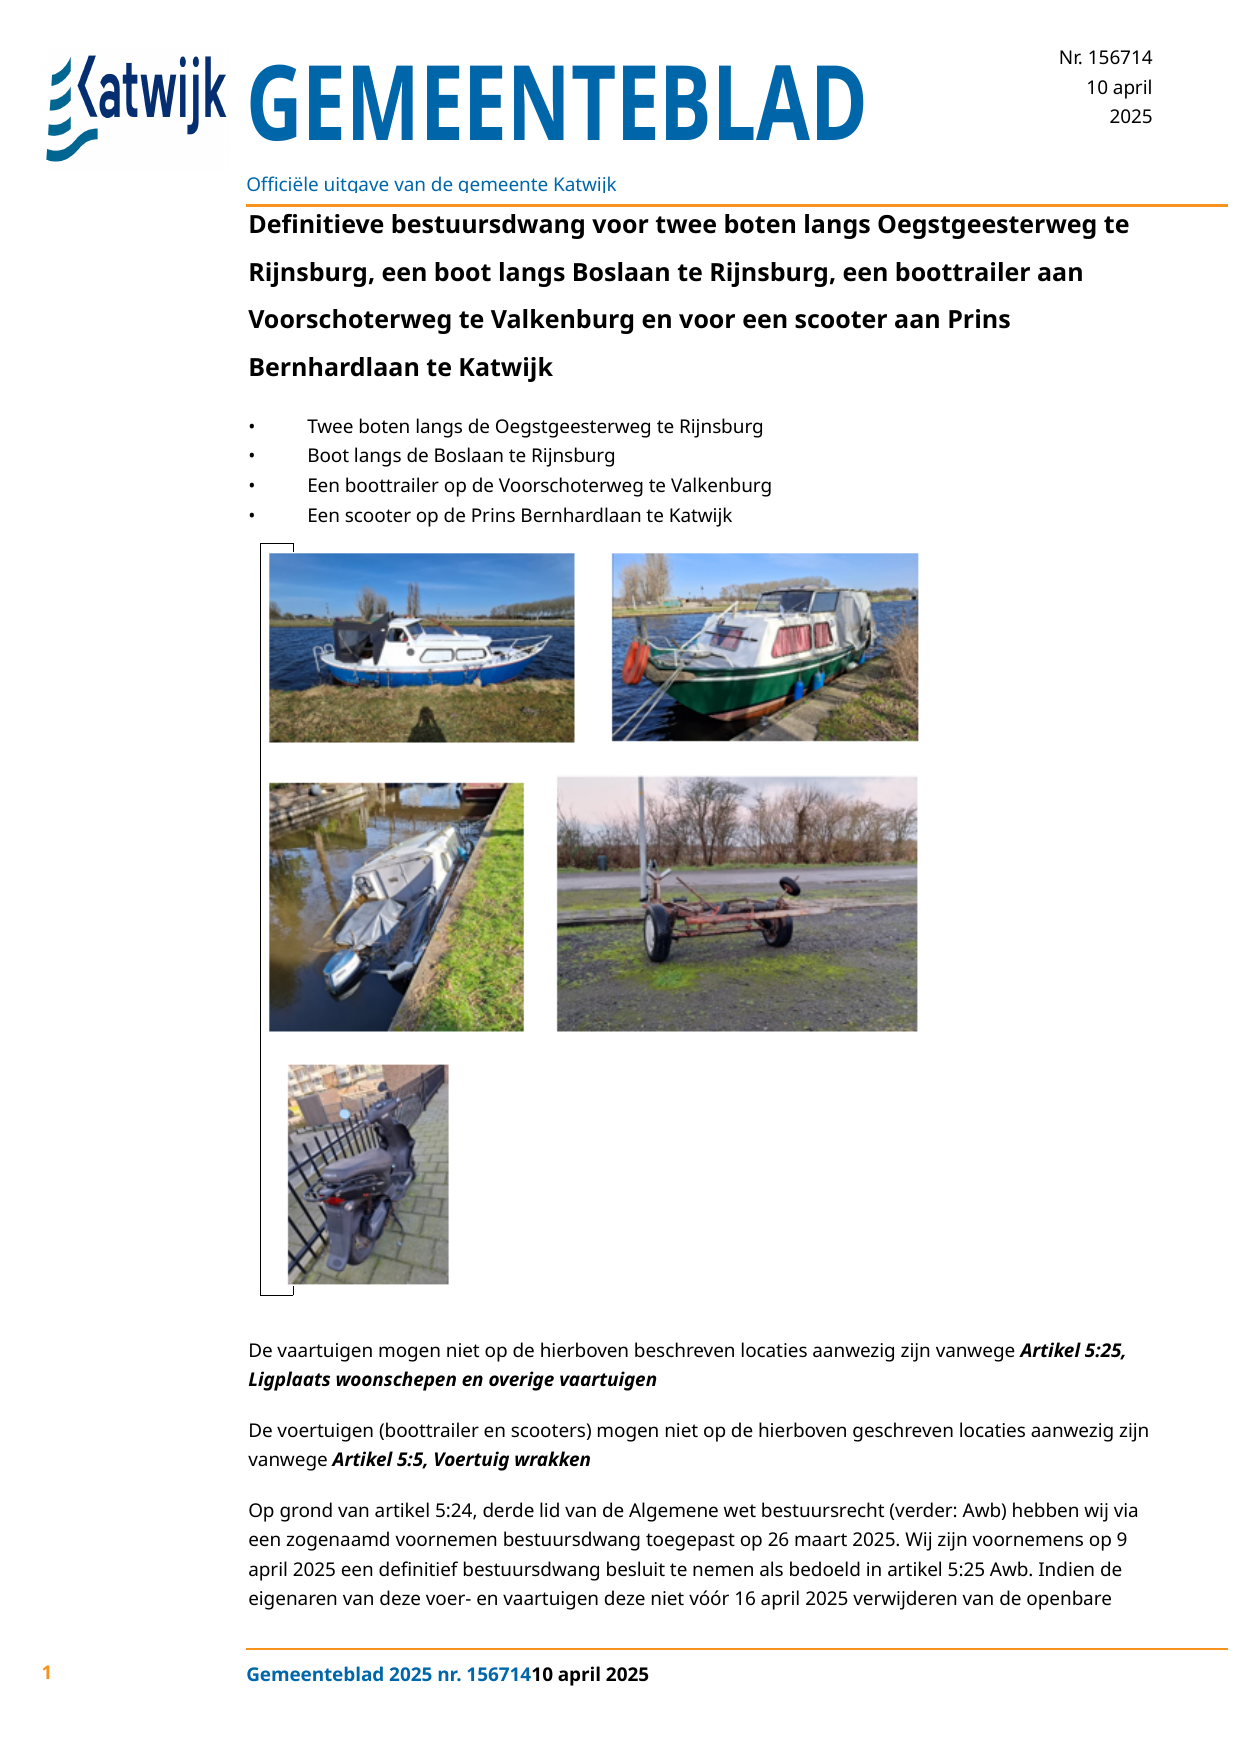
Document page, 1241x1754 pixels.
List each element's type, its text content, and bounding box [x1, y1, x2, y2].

list Een scooter op de Prins Bernhardlaan te Katwijk [248, 502, 1152, 528]
list Boot langs de Boslaan te Rijnsburg [248, 443, 1152, 468]
text De voertuigen (boottrailer en scooters) mogen niet op de hierboven geschreven locaties aanwezig zijn vanwege Artikel 5:5, Voertuig wrakken [248, 1417, 1152, 1472]
text Op grond van artikel 5:24, derde lid van de Algemene wet bestuursrecht (verder: Awb) hebben wij via een zogenaamd voornemen bestuursdwang toegepast op 26 maart 2025. Wij zijn voornemens op 9 april 2025 een definitief bestuursdwang besluit te nemen als bedoeld in artikel 5:25 Awb. Indien de eigenaren van deze voer- en vaartuigen deze niet vóór 16 april 2025 verwijderen van de openbare [248, 1497, 1152, 1611]
list Twee boten langs de Oegstgeesterweg te Rijnsburg [248, 413, 1152, 439]
picture [41, 47, 231, 172]
picture [268, 552, 919, 1286]
text Definitieve bestuursdwang voor twee boten langs Oegstgeesterweg te Rijnsburg, een boot langs Boslaan te Rijnsburg, een boottrailer aan Voorschoterweg te Valkenburg en voor een scooter aan Prins Bernhardlaan te Katwijk [248, 207, 1152, 384]
list Een boottrailer op de Voorschoterweg te Valkenburg [248, 472, 1152, 498]
text De vaartuigen mogen niet op de hierboven beschreven locaties aanwezig zijn vanwege Artikel 5:25, Ligplaats woonschepen en overige vaartuigen [248, 1337, 1152, 1392]
